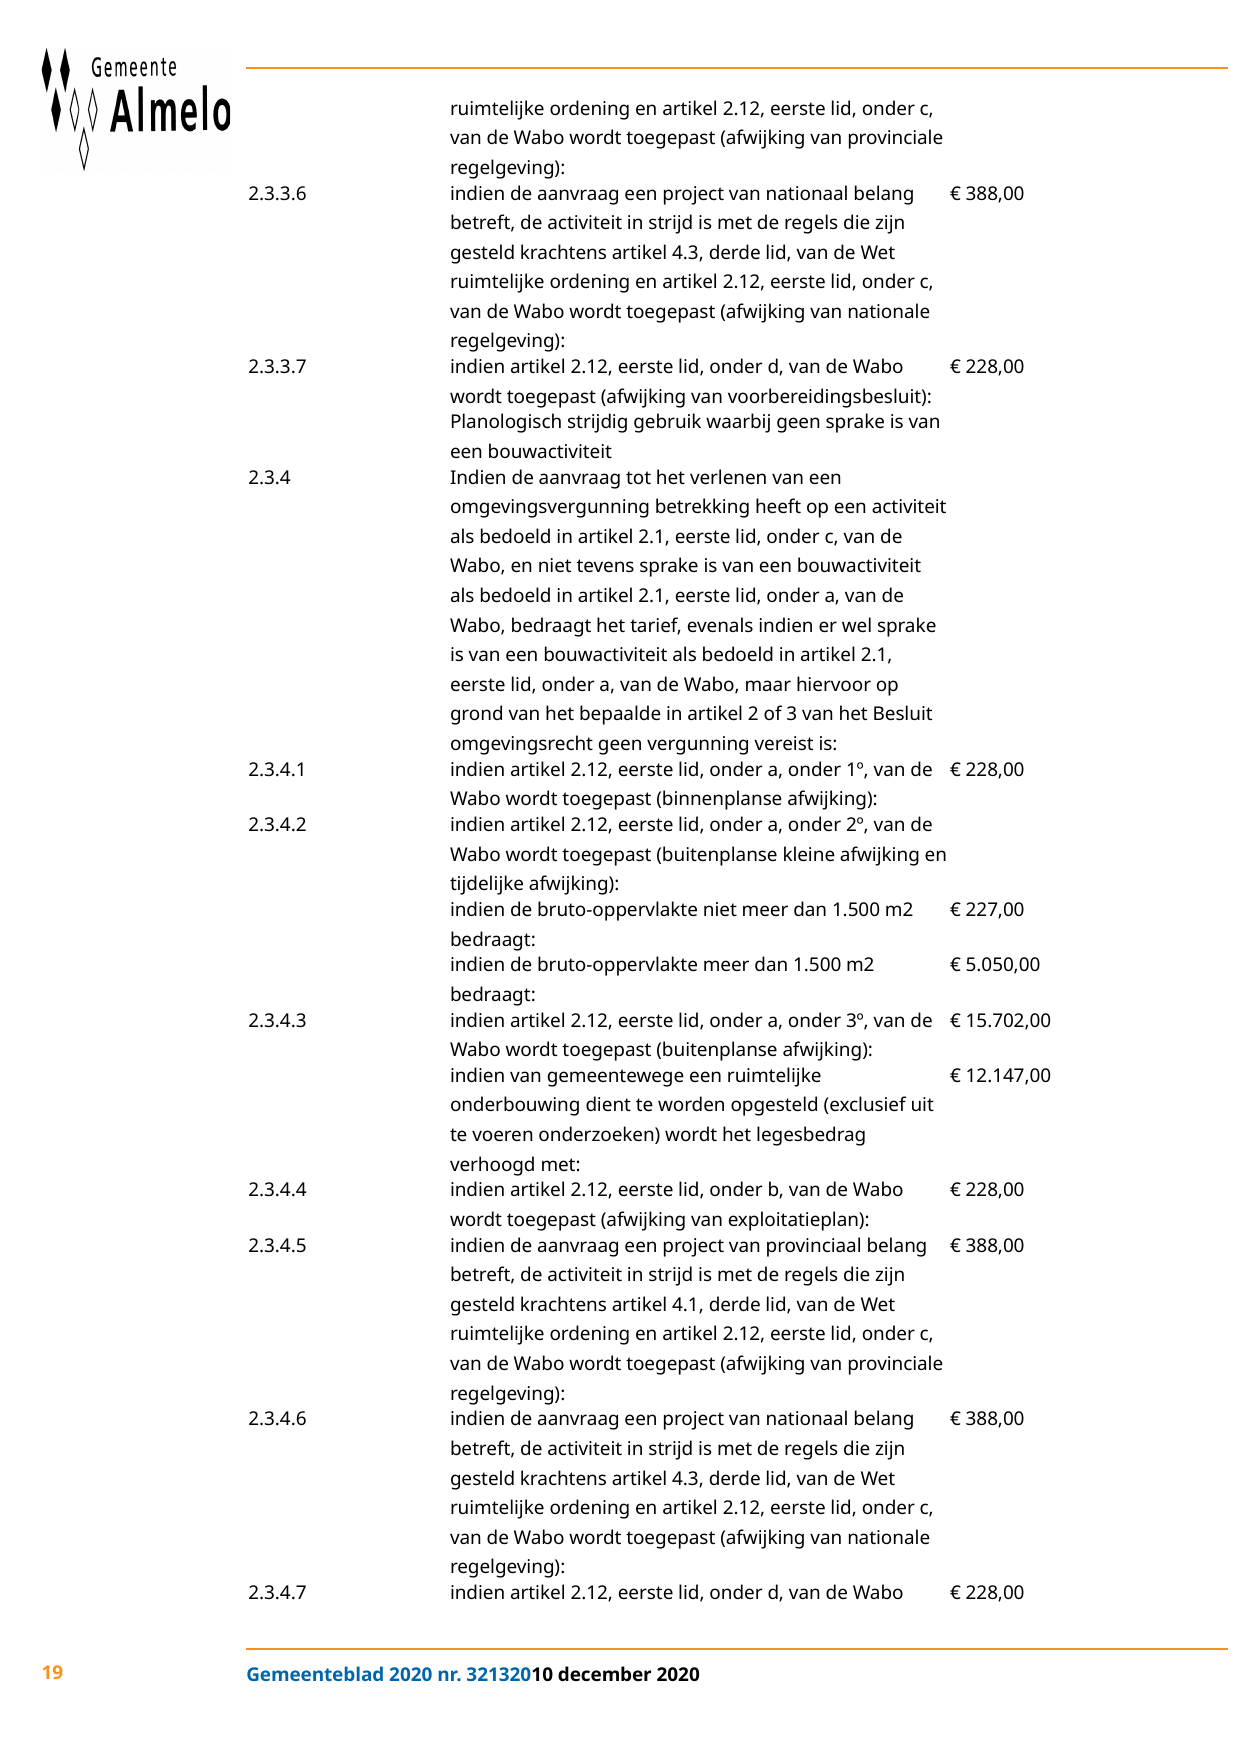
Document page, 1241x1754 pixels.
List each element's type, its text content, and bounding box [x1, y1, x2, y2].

table_cell 2.3.4.5 [248, 1232, 450, 1406]
table_cell 2.3.3.6 [248, 180, 450, 353]
table_cell 2.3.4.1 [248, 756, 450, 811]
table_cell € 15.702,00 [950, 1007, 1152, 1062]
table_cell indien artikel 2.12, eerste lid, onder a, onder 1º, van de Wabo wordt toegepast (binnenplanse afwijking): [450, 756, 950, 811]
table_cell € 388,00 [950, 1406, 1152, 1579]
table_cell [248, 896, 450, 951]
table_cell [950, 95, 1152, 180]
table_cell indien de aanvraag een project van nationaal belang betreft, de activiteit in strijd is met de regels die zijn gesteld krachtens artikel 4.3, derde lid, van de Wet ruimtelijke ordening en artikel 2.12, eerste lid, onder c, van de Wabo wordt toegepast (afwijking van nationale regelgeving): [450, 180, 950, 353]
table_cell ruimtelijke ordening en artikel 2.12, eerste lid, onder c, van de Wabo wordt toegepast (afwijking van provinciale regelgeving): [450, 95, 950, 180]
table_cell € 5.050,00 [950, 951, 1152, 1007]
table_cell € 388,00 [950, 1232, 1152, 1406]
table_cell indien de aanvraag een project van nationaal belang betreft, de activiteit in strijd is met de regels die zijn gesteld krachtens artikel 4.3, derde lid, van de Wet ruimtelijke ordening en artikel 2.12, eerste lid, onder c, van de Wabo wordt toegepast (afwijking van nationale regelgeving): [450, 1406, 950, 1579]
table_cell indien artikel 2.12, eerste lid, onder a, onder 3º, van de Wabo wordt toegepast (buitenplanse afwijking): [450, 1007, 950, 1062]
table_cell [248, 951, 450, 1007]
picture [41, 47, 231, 172]
table_cell 2.3.3.7 [248, 353, 450, 409]
table_cell € 12.147,00 [950, 1062, 1152, 1177]
table_cell € 228,00 [950, 1579, 1152, 1605]
table_cell [950, 464, 1152, 756]
table_cell [248, 409, 450, 464]
table_cell indien artikel 2.12, eerste lid, onder b, van de Wabo wordt toegepast (afwijking van exploitatieplan): [450, 1177, 950, 1232]
table_cell [248, 1062, 450, 1177]
table_cell indien artikel 2.12, eerste lid, onder a, onder 2º, van de Wabo wordt toegepast (buitenplanse kleine afwijking en tijdelijke afwijking): [450, 811, 950, 896]
table_cell € 228,00 [950, 353, 1152, 409]
table_cell indien van gemeentewege een ruimtelijke onderbouwing dient te worden opgesteld (exclusief uit te voeren onderzoeken) wordt het legesbedrag verhoogd met: [450, 1062, 950, 1177]
table_cell indien artikel 2.12, eerste lid, onder d, van de Wabo wordt toegepast (afwijking van voorbereidingsbesluit): [450, 353, 950, 409]
table_cell indien de aanvraag een project van provinciaal belang betreft, de activiteit in strijd is met de regels die zijn gesteld krachtens artikel 4.1, derde lid, van de Wet ruimtelijke ordening en artikel 2.12, eerste lid, onder c, van de Wabo wordt toegepast (afwijking van provinciale regelgeving): [450, 1232, 950, 1406]
table_cell € 228,00 [950, 756, 1152, 811]
table_cell [248, 95, 450, 180]
table_cell indien de bruto-oppervlakte meer dan 1.500 m2 bedraagt: [450, 951, 950, 1007]
table_cell 2.3.4.2 [248, 811, 450, 896]
table_cell Indien de aanvraag tot het verlenen van een omgevingsvergunning betrekking heeft op een activiteit als bedoeld in artikel 2.1, eerste lid, onder c, van de Wabo, en niet tevens sprake is van een bouwactiviteit als bedoeld in artikel 2.1, eerste lid, onder a, van de Wabo, bedraagt het tarief, evenals indien er wel sprake is van een bouwactiviteit als bedoeld in artikel 2.1, eerste lid, onder a, van de Wabo, maar hiervoor op grond van het bepaalde in artikel 2 of 3 van het Besluit omgevingsrecht geen vergunning vereist is: [450, 464, 950, 756]
table_cell [950, 811, 1152, 896]
table_cell [950, 409, 1152, 464]
table_cell € 227,00 [950, 896, 1152, 951]
table_cell Planologisch strijdig gebruik waarbij geen sprake is van een bouwactiviteit [450, 409, 950, 464]
table_cell 2.3.4 [248, 464, 450, 756]
table_cell indien de bruto-oppervlakte niet meer dan 1.500 m2 bedraagt: [450, 896, 950, 951]
table_cell 2.3.4.4 [248, 1177, 450, 1232]
table_cell 2.3.4.6 [248, 1406, 450, 1579]
table_cell 2.3.4.3 [248, 1007, 450, 1062]
table_cell 2.3.4.7 [248, 1579, 450, 1605]
table_cell indien artikel 2.12, eerste lid, onder d, van de Wabo [450, 1579, 950, 1605]
table_cell € 228,00 [950, 1177, 1152, 1232]
table_cell € 388,00 [950, 180, 1152, 353]
